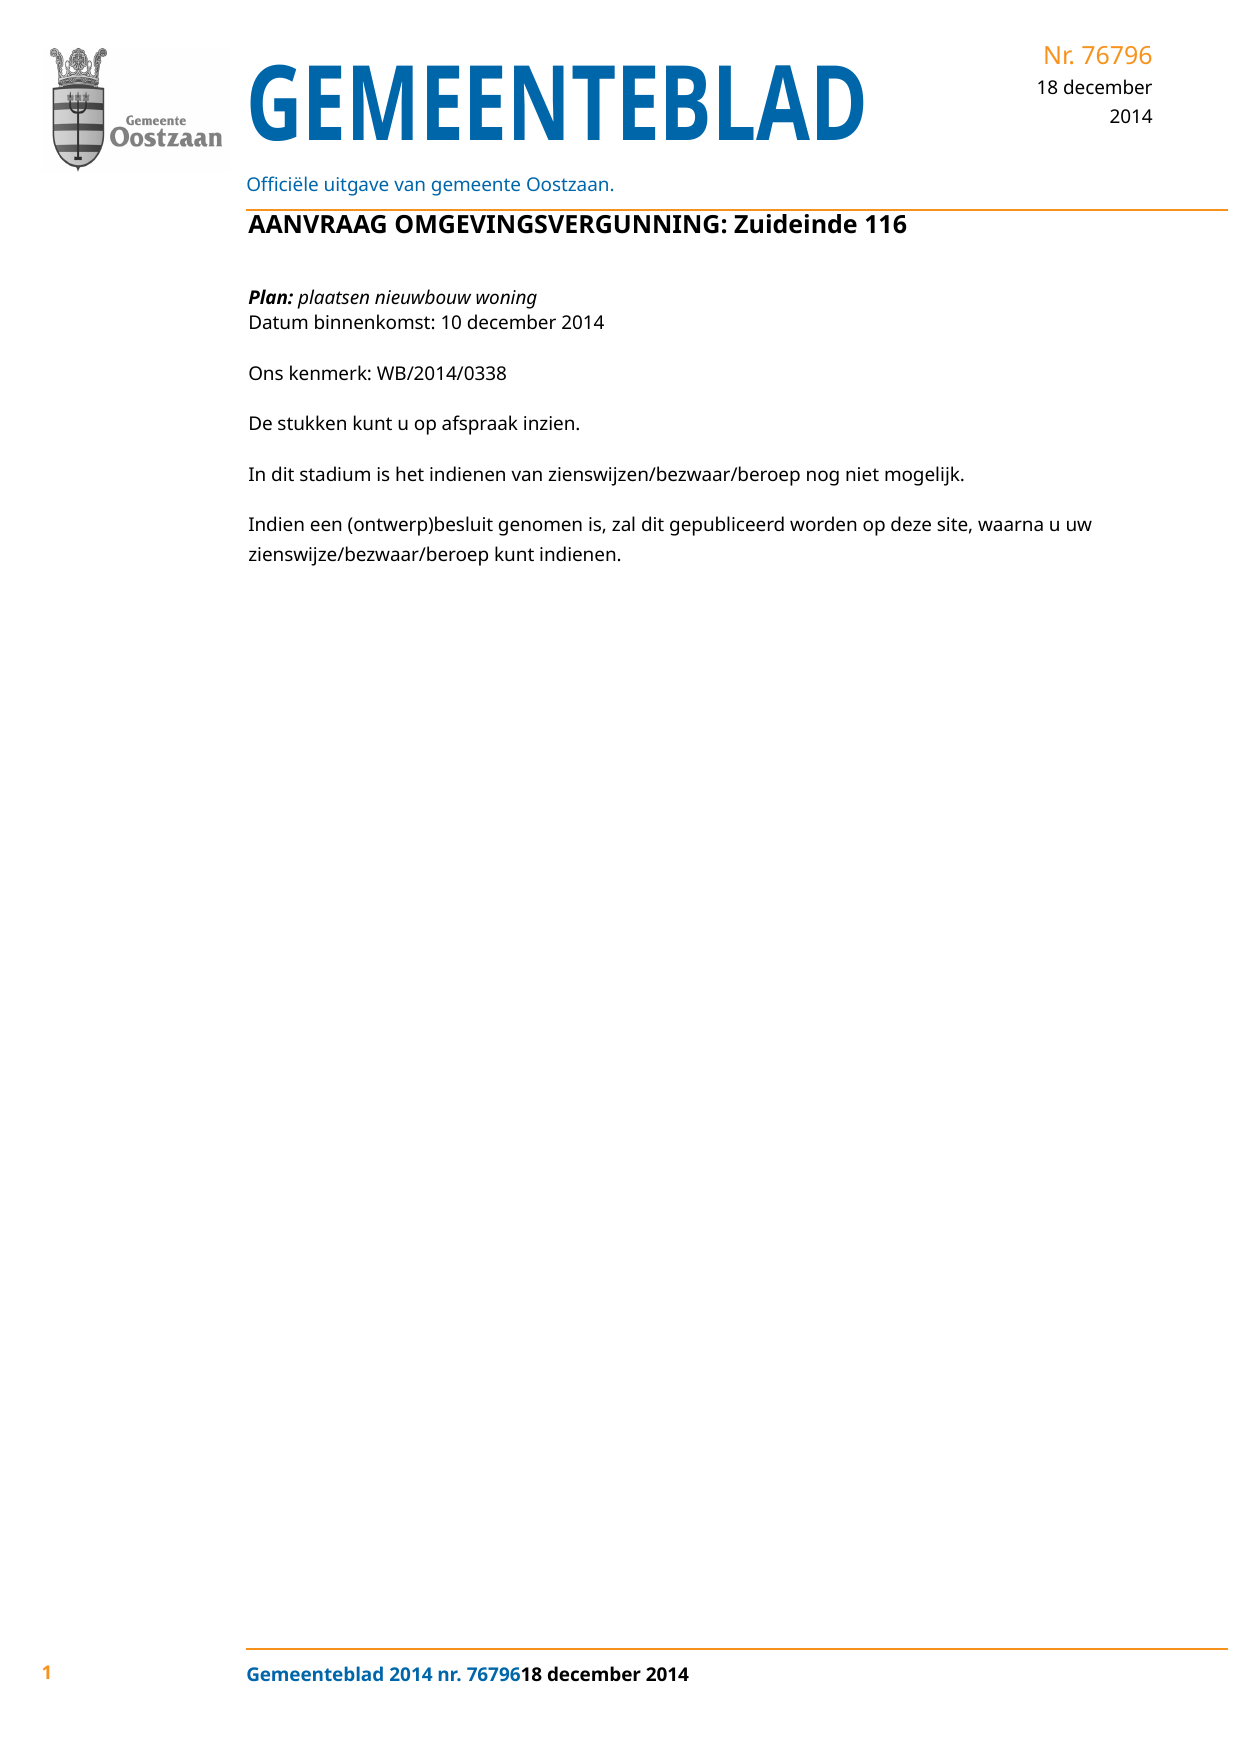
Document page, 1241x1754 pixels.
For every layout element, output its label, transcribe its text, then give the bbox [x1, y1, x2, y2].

text In dit stadium is het indienen van zienswijzen/bezwaar/beroep nog niet mogelijk. [248, 461, 1152, 487]
text AANVRAAG OMGEVINGSVERGUNNING: Zuideinde 116 [248, 211, 1152, 241]
text De stukken kunt u op afspraak inzien. [248, 410, 1152, 436]
text Ons kenmerk: WB/2014/0338 [248, 360, 1152, 386]
text Datum binnenkomst: 10 december 2014 [248, 309, 1152, 335]
picture [41, 47, 231, 172]
text Plan: plaatsen nieuwbouw woning [248, 284, 1152, 309]
text Indien een (ontwerp)besluit genomen is, zal dit gepubliceerd worden op deze site, waarna u uw zienswijze/bezwaar/beroep kunt indienen. [248, 511, 1152, 567]
